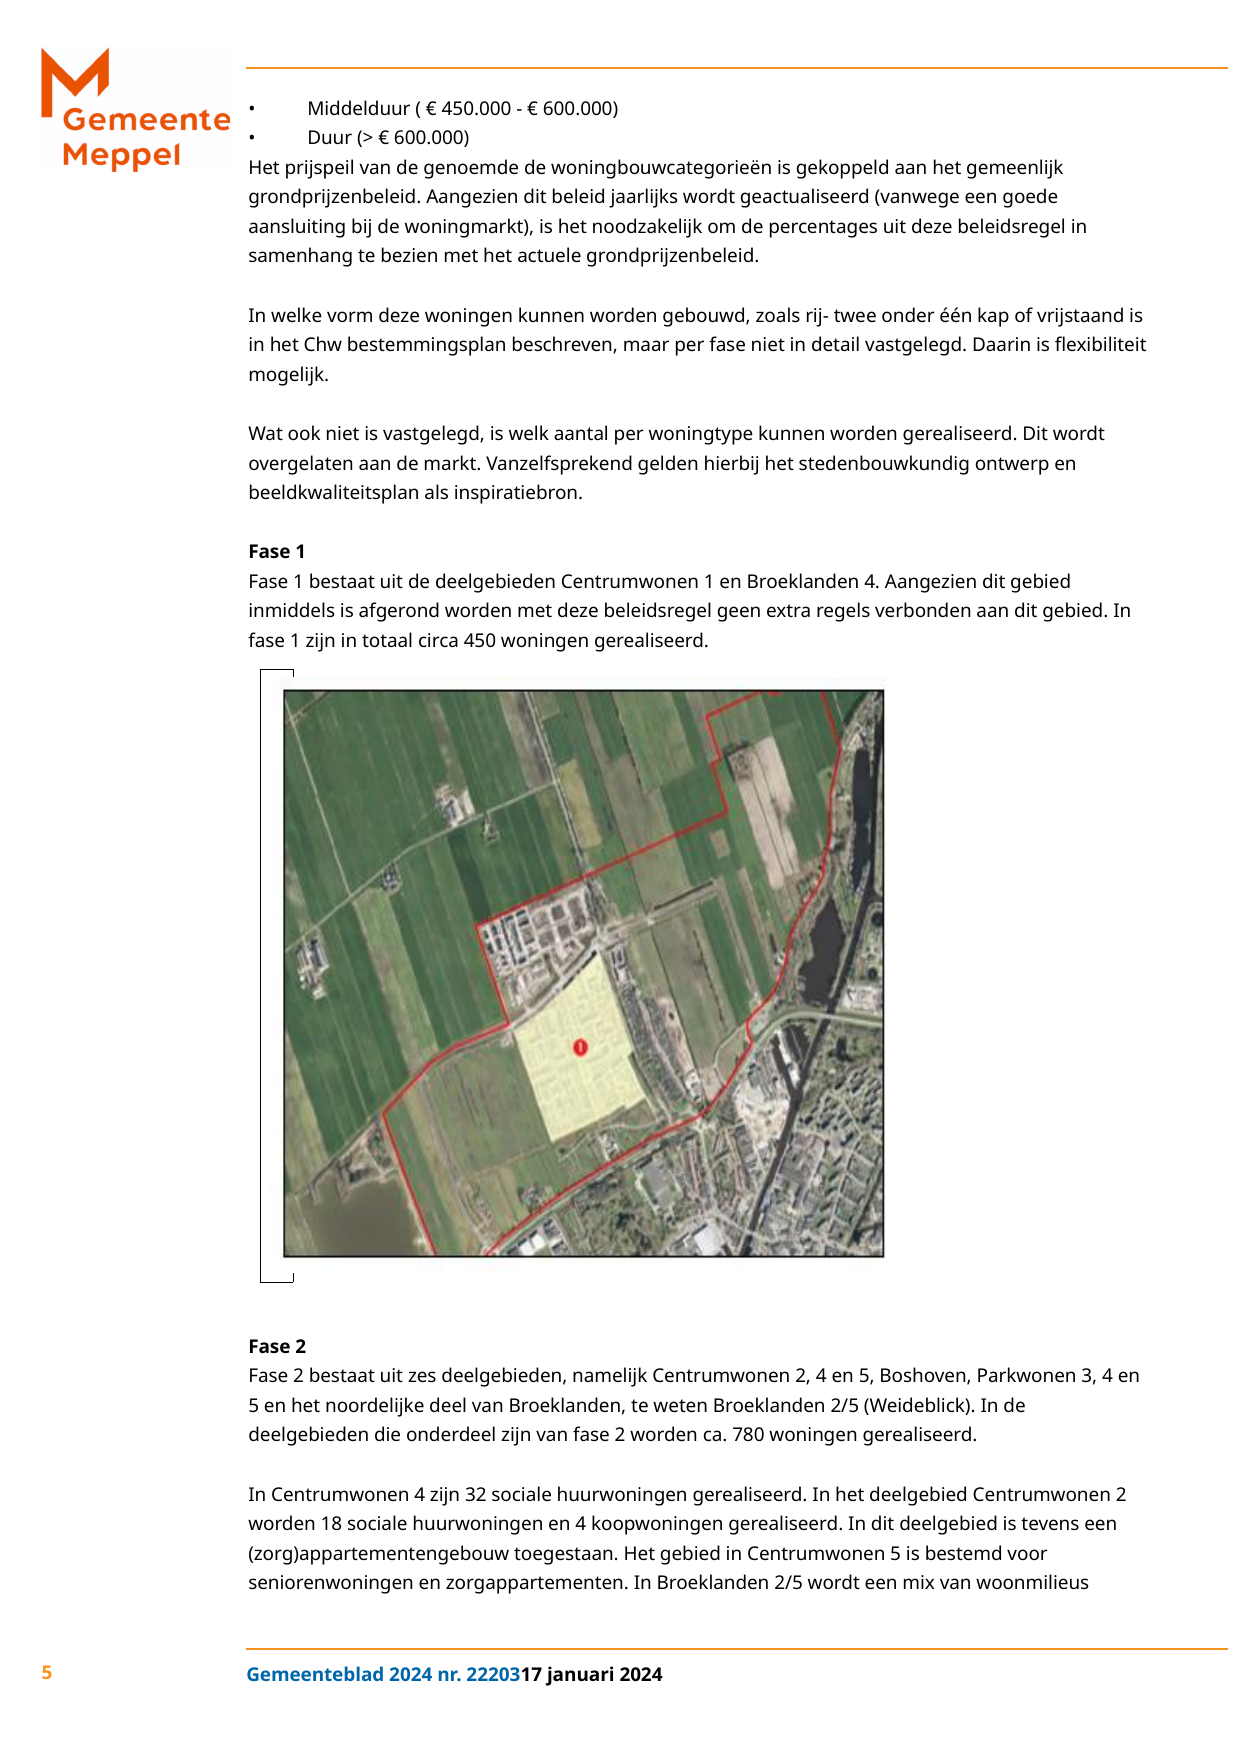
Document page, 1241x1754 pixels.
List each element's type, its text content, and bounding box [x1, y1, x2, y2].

text In Centrumwonen 4 zijn 32 sociale huurwoningen gerealiseerd. In het deelgebied Centrumwonen 2 worden 18 sociale huurwoningen en 4 koopwoningen gerealiseerd. In dit deelgebied is tevens een (zorg)appartementengebouw toegestaan. Het gebied in Centrumwonen 5 is bestemd voor seniorenwoningen en zorgappartementen. In Broeklanden 2/5 wordt een mix van woonmilieus [248, 1481, 1152, 1595]
list Duur (> € 600.000) [248, 124, 1152, 150]
text In welke vorm deze woningen kunnen worden gebouwd, zoals rij- twee onder één kap of vrijstaand is in het Chw bestemmingsplan beschreven, maar per fase niet in detail vastgelegd. Daarin is flexibiliteit mogelijk. [248, 302, 1152, 387]
text Het prijspeil van de genoemde de woningbouwcategorieën is gekoppeld aan het gemeenlijk grondprijzenbeleid. Aangezien dit beleid jaarlijks wordt geactualiseerd (vanwege een goede aansluiting bij de woningmarkt), is het noodzakelijk om de percentages uit deze beleidsregel in samenhang te bezien met het actuele grondprijzenbeleid. [248, 154, 1152, 268]
list Middelduur ( € 450.000 - € 600.000) [248, 95, 1152, 121]
text Fase 1 [248, 538, 1152, 564]
picture [268, 677, 886, 1273]
text Fase 2 bestaat uit zes deelgebieden, namelijk Centrumwonen 2, 4 en 5, Boshoven, Parkwonen 3, 4 en 5 en het noordelijke deel van Broeklanden, te weten Broeklanden 2/5 (Weideblick). In de deelgebieden die onderdeel zijn van fase 2 worden ca. 780 woningen gerealiseerd. [248, 1362, 1152, 1447]
text Fase 1 bestaat uit de deelgebieden Centrumwonen 1 en Broeklanden 4. Aangezien dit gebied inmiddels is afgerond worden met deze beleidsregel geen extra regels verbonden aan dit gebied. In fase 1 zijn in totaal circa 450 woningen gerealiseerd. [248, 568, 1152, 653]
picture [41, 47, 231, 172]
text Wat ook niet is vastgelegd, is welk aantal per woningtype kunnen worden gerealiseerd. Dit wordt overgelaten aan de markt. Vanzelfsprekend gelden hierbij het stedenbouwkundig ontwerp en beeldkwaliteitsplan als inspiratiebron. [248, 420, 1152, 505]
text Fase 2 [248, 1333, 1152, 1359]
